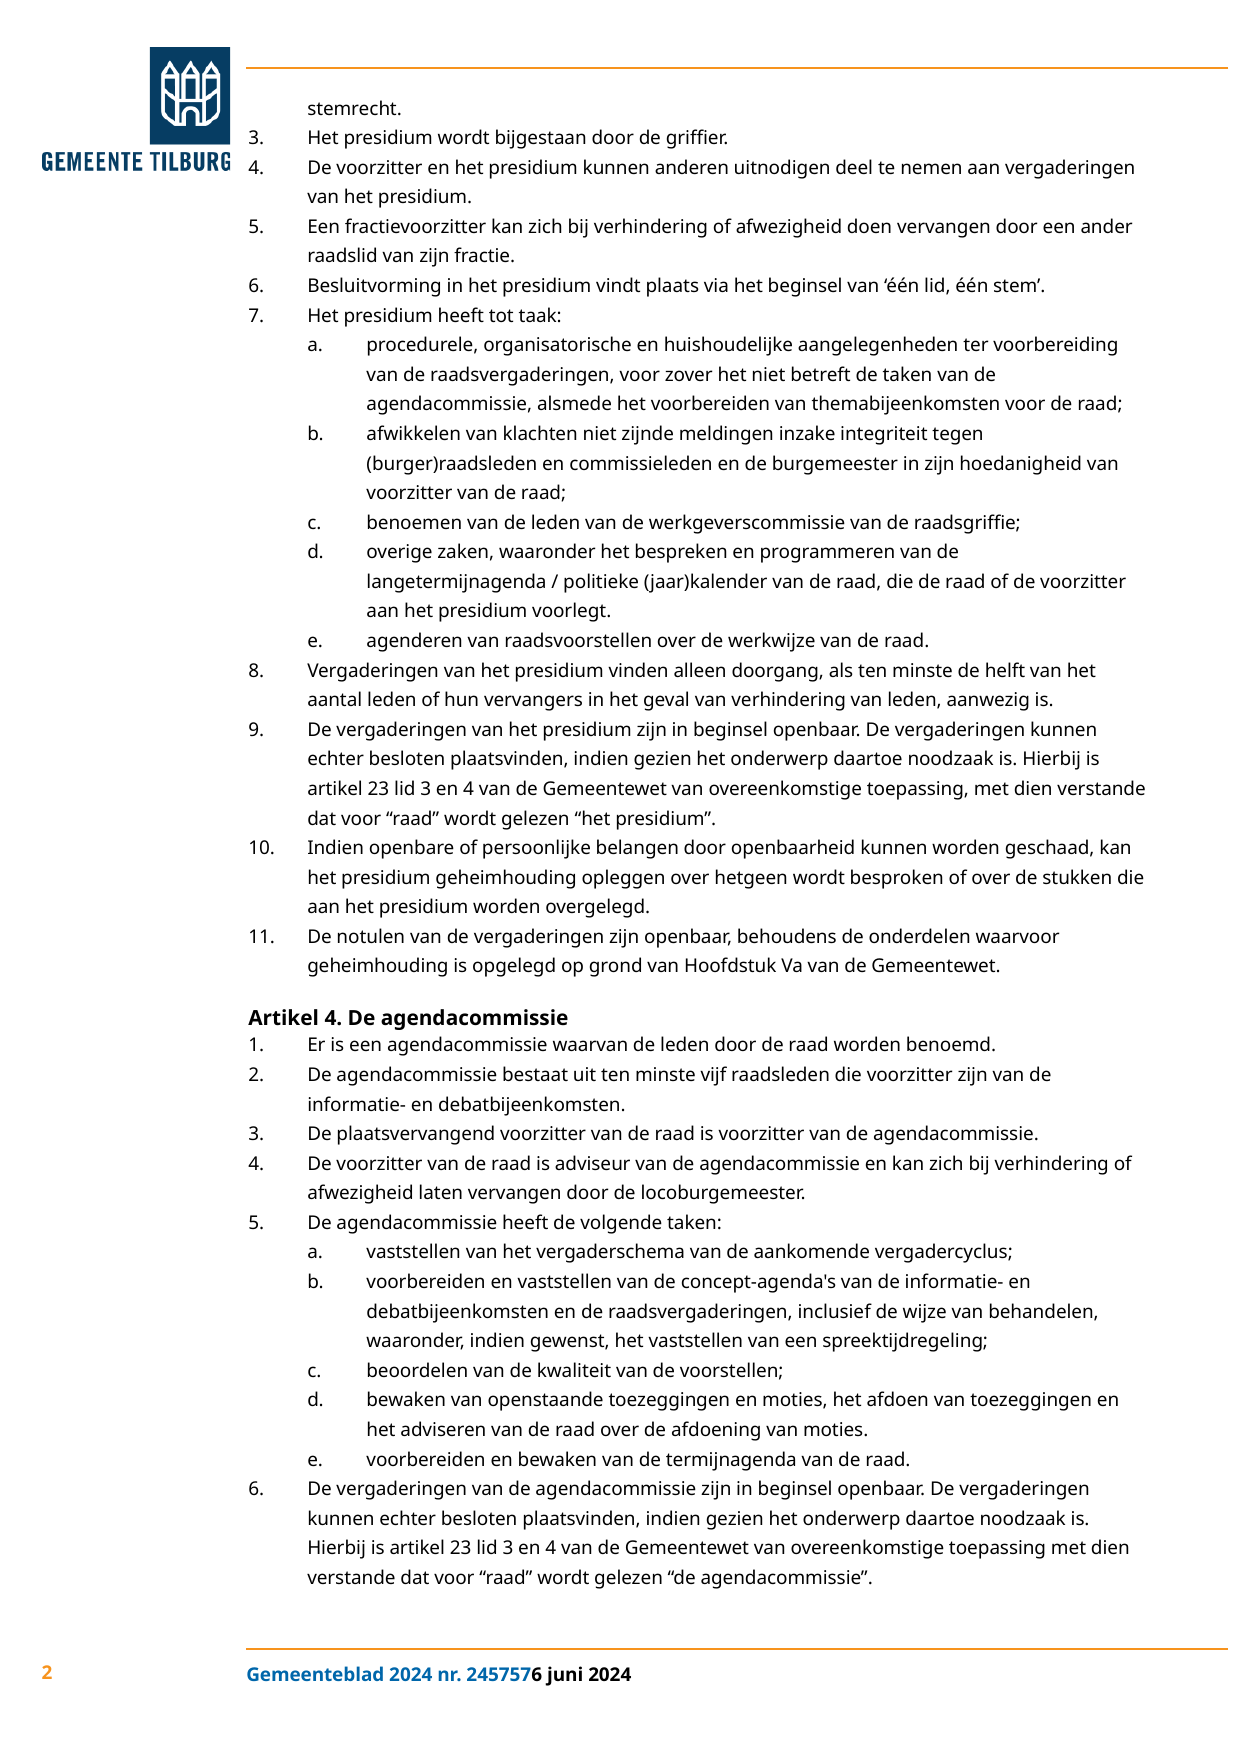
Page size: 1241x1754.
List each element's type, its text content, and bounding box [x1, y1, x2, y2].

list De notulen van de vergaderingen zijn openbaar, behoudens de onderdelen waarvoor geheimhouding is opgelegd op grond van Hoofdstuk Va van de Gemeentewet. [248, 923, 1152, 978]
list bewaken van openstaande toezeggingen en moties, het afdoen van toezeggingen en het adviseren van de raad over de afdoening van moties. [307, 1387, 1152, 1442]
list procedurele, organisatorische en huishoudelijke aangelegenheden ter voorbereiding van de raadsvergaderingen, voor zover het niet betreft de taken van de agendacommissie, alsmede het voorbereiden van themabijeenkomsten voor de raad; [307, 331, 1152, 416]
list De agendacommissie bestaat uit ten minste vijf raadsleden die voorzitter zijn van de informatie- en debatbijeenkomsten. [248, 1061, 1152, 1116]
list De agendacommissie heeft de volgende taken: [248, 1209, 1152, 1235]
list overige zaken, waaronder het bespreken en programmeren van de langetermijnagenda / politieke (jaar)kalender van de raad, die de raad of de voorzitter aan het presidium voorlegt. [307, 538, 1152, 623]
list afwikkelen van klachten niet zijnde meldingen inzake integriteit tegen (burger)raadsleden en commissieleden en de burgemeester in zijn hoedanigheid van voorzitter van de raad; [307, 420, 1152, 505]
list De vergaderingen van de agendacommissie zijn in beginsel openbaar. De vergaderingen kunnen echter besloten plaatsvinden, indien gezien het onderwerp daartoe noodzaak is. Hierbij is artikel 23 lid 3 en 4 van de Gemeentewet van overeenkomstige toepassing met dien verstande dat voor “raad” wordt gelezen “de agendacommissie”. [248, 1475, 1152, 1590]
list Het presidium heeft tot taak: [248, 302, 1152, 328]
list Het presidium wordt bijgestaan door de griffier. [248, 124, 1152, 150]
list Vergaderingen van het presidium vinden alleen doorgang, als ten minste de helft van het aantal leden of hun vervangers in het geval van verhindering van leden, aanwezig is. [248, 657, 1152, 712]
list Er is een agendacommissie waarvan de leden door de raad worden benoemd. [248, 1032, 1152, 1057]
list Indien openbare of persoonlijke belangen door openbaarheid kunnen worden geschaad, kan het presidium geheimhouding opleggen over hetgeen wordt besproken of over de stukken die aan het presidium worden overgelegd. [248, 834, 1152, 919]
list voorbereiden en bewaken van de termijnagenda van de raad. [307, 1446, 1152, 1471]
list De vergaderingen van het presidium zijn in beginsel openbaar. De vergaderingen kunnen echter besloten plaatsvinden, indien gezien het onderwerp daartoe noodzaak is. Hierbij is artikel 23 lid 3 en 4 van de Gemeentewet van overeenkomstige toepassing, met dien verstande dat voor “raad” wordt gelezen “het presidium”. [248, 716, 1152, 831]
list De voorzitter van de raad is adviseur van de agendacommissie en kan zich bij verhindering of afwezigheid laten vervangen door de locoburgemeester. [248, 1150, 1152, 1205]
list Besluitvorming in het presidium vindt plaats via het beginsel van ‘één lid, één stem’. [248, 272, 1152, 298]
picture [41, 47, 231, 172]
list stemrecht. [248, 95, 1152, 121]
list Een fractievoorzitter kan zich bij verhindering of afwezigheid doen vervangen door een ander raadslid van zijn fractie. [248, 213, 1152, 268]
list beoordelen van de kwaliteit van de voorstellen; [307, 1357, 1152, 1383]
list agenderen van raadsvoorstellen over de werkwijze van de raad. [307, 627, 1152, 653]
text Artikel 4. De agendacommissie [248, 1003, 1152, 1032]
list De voorzitter en het presidium kunnen anderen uitnodigen deel te nemen aan vergaderingen van het presidium. [248, 154, 1152, 209]
list voorbereiden en vaststellen van de concept-agenda's van de informatie- en debatbijeenkomsten en de raadsvergaderingen, inclusief de wijze van behandelen, waaronder, indien gewenst, het vaststellen van een spreektijdregeling; [307, 1268, 1152, 1353]
list benoemen van de leden van de werkgeverscommissie van de raadsgriffie; [307, 509, 1152, 535]
list vaststellen van het vergaderschema van de aankomende vergadercyclus; [307, 1239, 1152, 1264]
list De plaatsvervangend voorzitter van de raad is voorzitter van de agendacommissie. [248, 1120, 1152, 1146]
